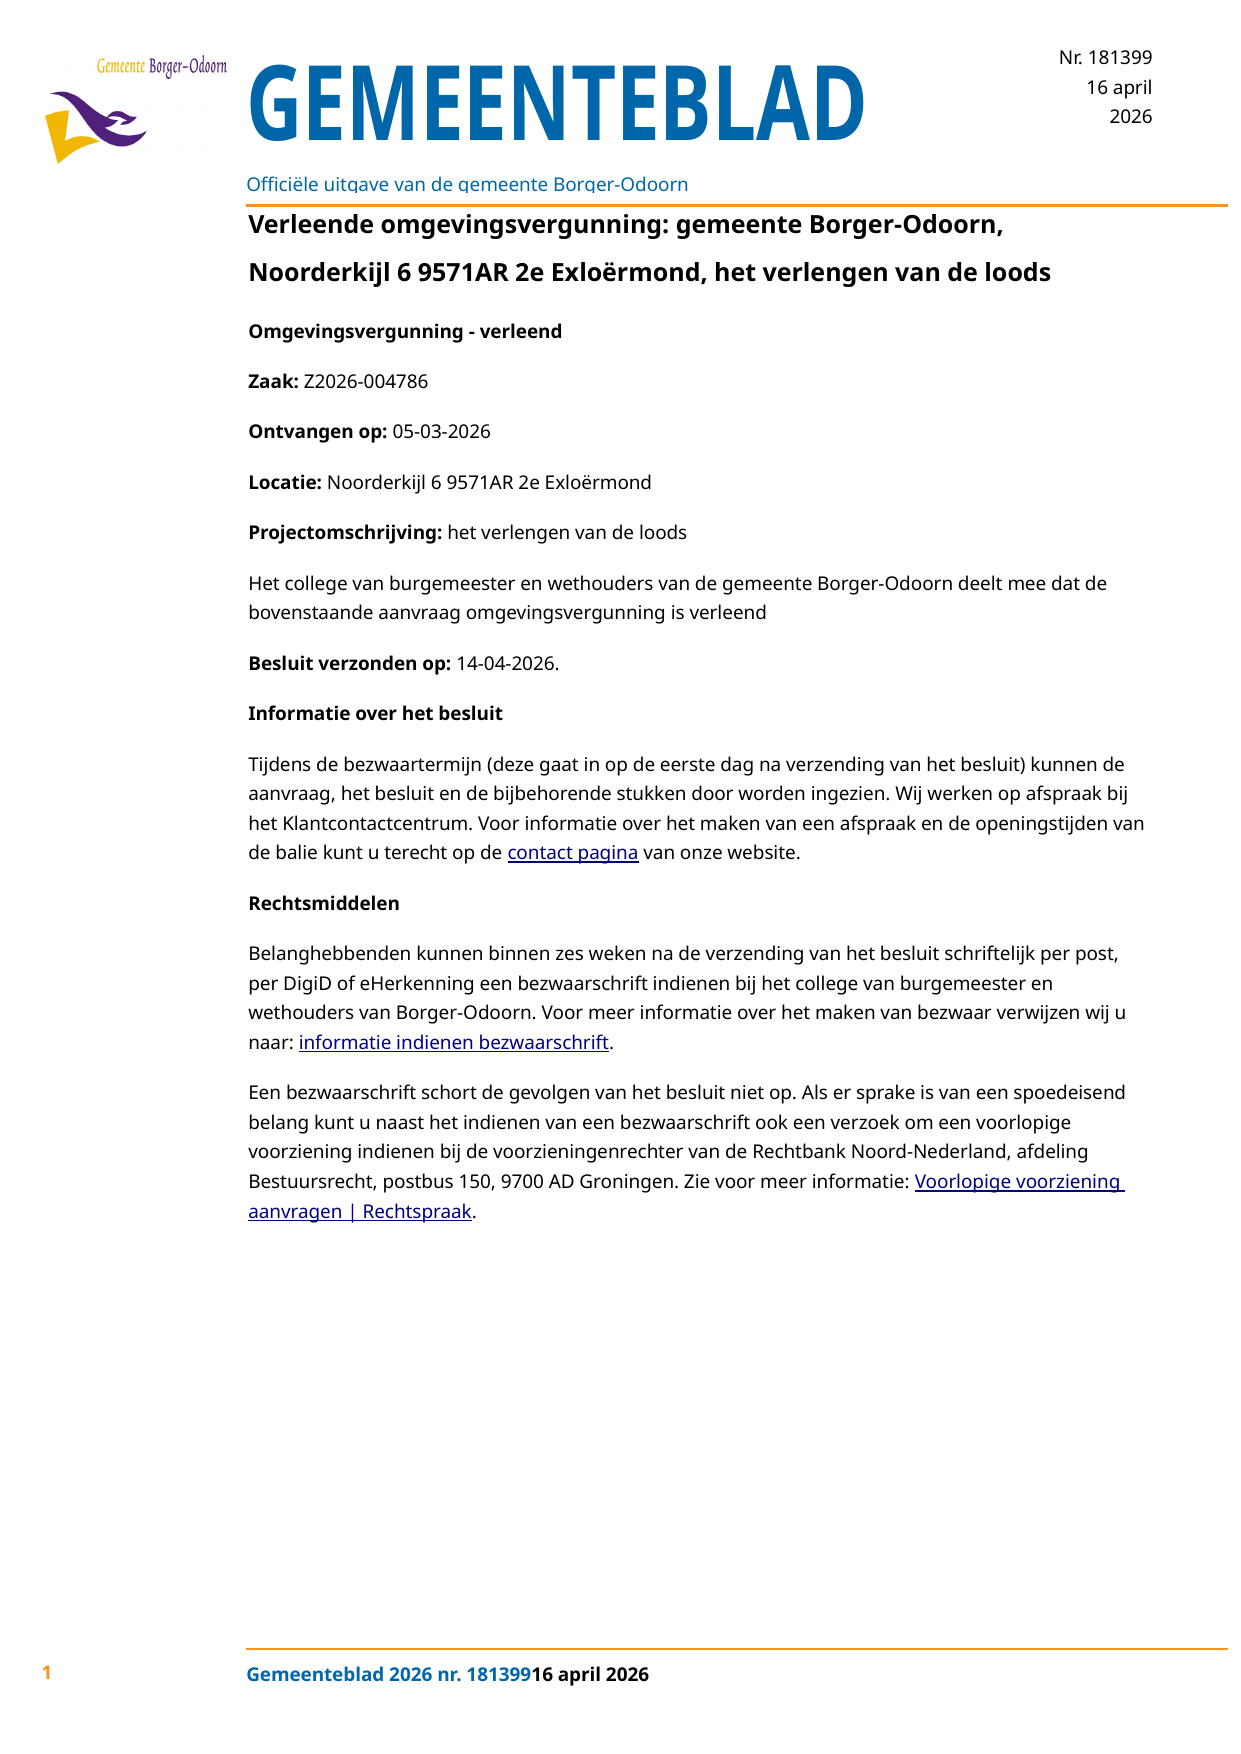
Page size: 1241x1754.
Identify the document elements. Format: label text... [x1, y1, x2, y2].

text Tijdens de bezwaartermijn (deze gaat in op de eerste dag na verzending van het besluit) kunnen de aanvraag, het besluit en de bijbehorende stukken door worden ingezien. Wij werken op afspraak bij het Klantcontactcentrum. Voor informatie over het maken van een afspraak en de openingstijden van de balie kunt u terecht op de contact pagina van onze website. [248, 751, 1152, 865]
text Locatie: Noorderkijl 6 9571AR 2e Exloërmond [248, 469, 1152, 495]
picture [41, 47, 231, 172]
text Projectomschrijving: het verlengen van de loods [248, 519, 1152, 545]
text Besluit verzonden op: 14-04-2026. [248, 650, 1152, 676]
text Informatie over het besluit [248, 700, 1152, 726]
text Zaak: Z2026-004786 [248, 368, 1152, 394]
text Het college van burgemeester en wethouders van de gemeente Borger-Odoorn deelt mee dat de bovenstaande aanvraag omgevingsvergunning is verleend [248, 570, 1152, 625]
text Verleende omgevingsvergunning: gemeente Borger-Odoorn, Noorderkijl 6 9571AR 2e Exloërmond, het verlengen van de loods [248, 207, 1152, 288]
text Omgevingsvergunning - verleend [248, 318, 1152, 344]
text Belanghebbenden kunnen binnen zes weken na de verzending van het besluit schriftelijk per post, per DigiD of eHerkenning een bezwaarschrift indienen bij het college van burgemeester en wethouders van Borger-Odoorn. Voor meer informatie over het maken van bezwaar verwijzen wij u naar: informatie indienen bezwaarschrift. [248, 940, 1152, 1055]
text Rechtsmiddelen [248, 890, 1152, 916]
text Ontvangen op: 05-03-2026 [248, 419, 1152, 444]
text Een bezwaarschrift schort de gevolgen van het besluit niet op. Als er sprake is van een spoedeisend belang kunt u naast het indienen van een bezwaarschrift ook een verzoek om een voorlopige voorziening indienen bij de voorzieningenrechter van de Rechtbank Noord-Nederland, afdeling Bestuursrecht, postbus 150, 9700 AD Groningen. Zie voor meer informatie: Voorlopige voorziening aanvragen | Rechtspraak. [248, 1079, 1152, 1224]
